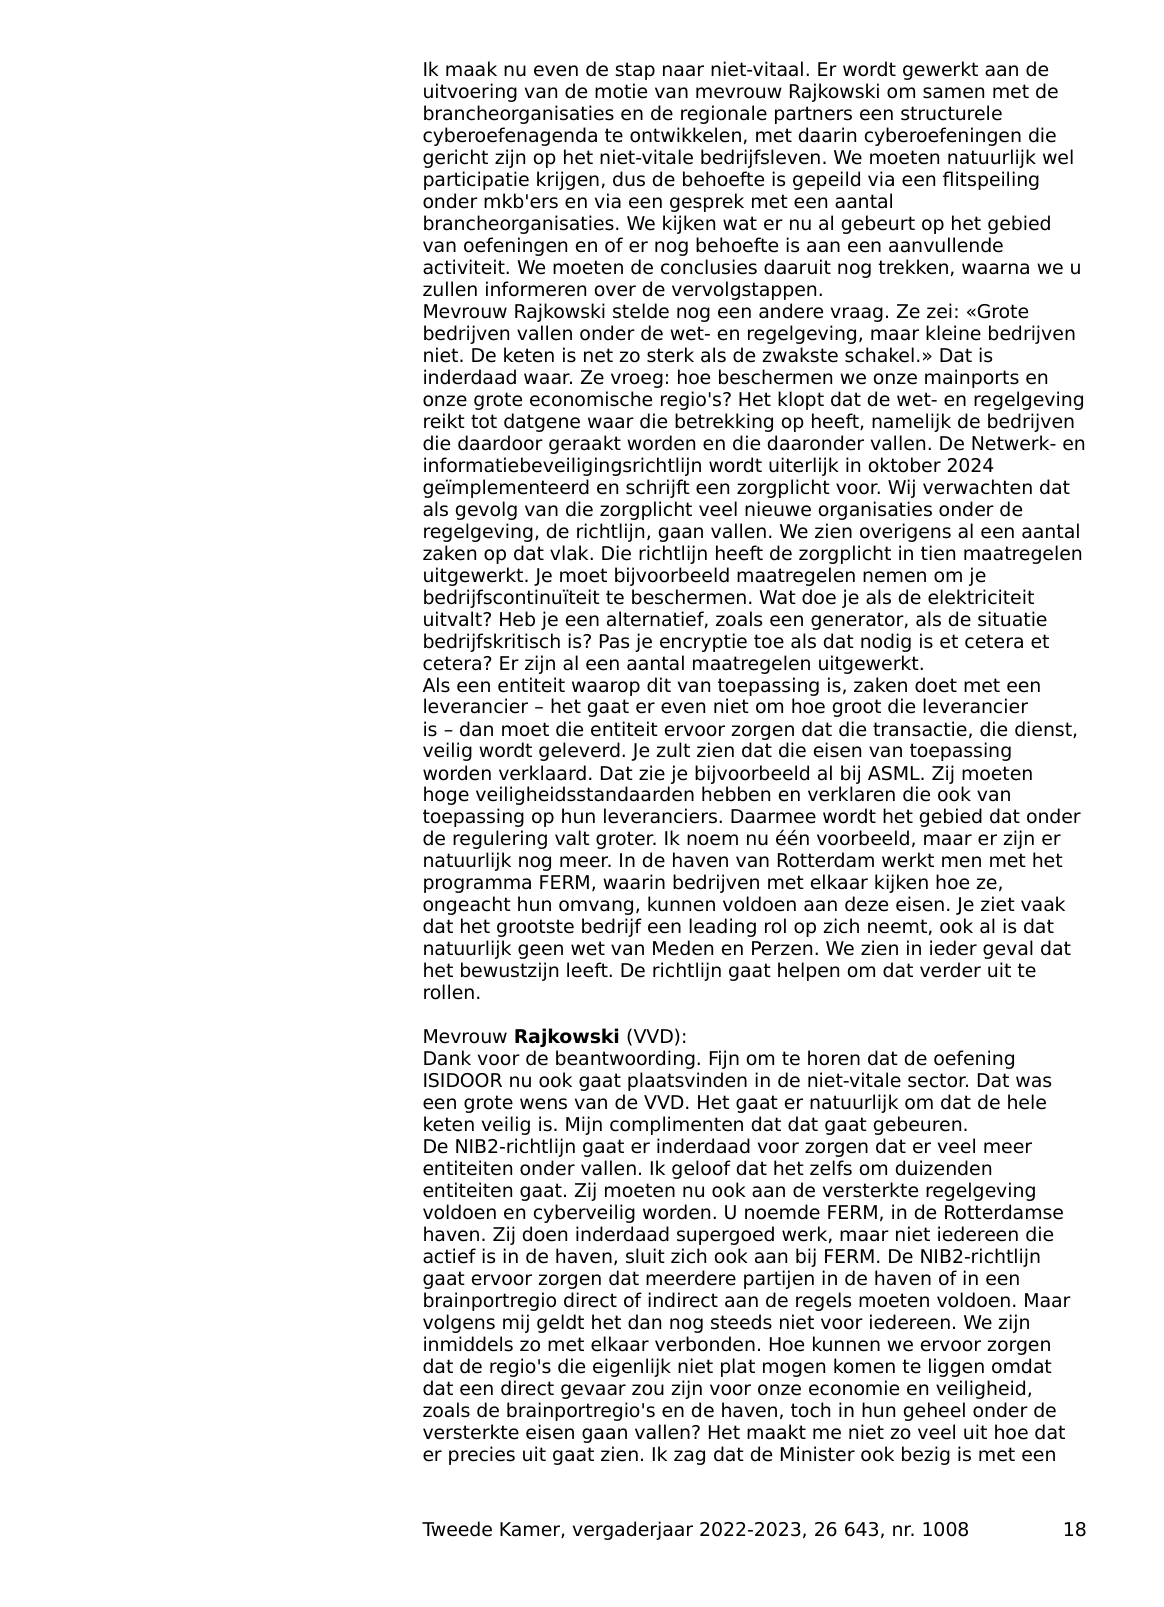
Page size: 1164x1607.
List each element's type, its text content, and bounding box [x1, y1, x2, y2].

text Mevrouw Rajkowski stelde nog een andere vraag. Ze zei: «Grote bedrijven vallen onder de wet- en regelgeving, maar kleine bedrijven niet. De keten is net zo sterk als de zwakste schakel.» Dat is inderdaad waar. Ze vroeg: hoe beschermen we onze mainports en onze grote economische regio's? Het klopt dat de wet- en regelgeving reikt tot datgene waar die betrekking op heeft, namelijk de bedrijven die daardoor geraakt worden en die daaronder vallen. De Netwerk- en informatiebeveiligingsrichtlijn wordt uiterlijk in oktober 2024 geïmplementeerd en schrijft een zorgplicht voor. Wij verwachten dat als gevolg van die zorgplicht veel nieuwe organisaties onder de regelgeving, de richtlijn, gaan vallen. We zien overigens al een aantal zaken op dat vlak. Die richtlijn heeft de zorgplicht in tien maatregelen uitgewerkt. Je moet bijvoorbeeld maatregelen nemen om je bedrijfscontinuïteit te beschermen. Wat doe je als de elektriciteit uitvalt? Heb je een alternatief, zoals een generator, als de situatie bedrijfskritisch is? Pas je encryptie toe als dat nodig is et cetera et cetera? Er zijn al een aantal maatregelen uitgewerkt. [422, 301, 1087, 674]
text Mevrouw Rajkowski (VVD): [422, 1026, 1087, 1048]
text Dank voor de beantwoording. Fijn om te horen dat de oefening ISIDOOR nu ook gaat plaatsvinden in de niet-vitale sector. Dat was een grote wens van de VVD. Het gaat er natuurlijk om dat de hele keten veilig is. Mijn complimenten dat dat gaat gebeuren. [422, 1048, 1087, 1136]
text Ik maak nu even de stap naar niet-vitaal. Er wordt gewerkt aan de uitvoering van de motie van mevrouw Rajkowski om samen met de brancheorganisaties en de regionale partners een structurele cyberoefenagenda te ontwikkelen, met daarin cyberoefeningen die gericht zijn op het niet-vitale bedrijfsleven. We moeten natuurlijk wel participatie krijgen, dus de behoefte is gepeild via een flitspeiling onder mkb'ers en via een gesprek met een aantal brancheorganisaties. We kijken wat er nu al gebeurt op het gebied van oefeningen en of er nog behoefte is aan een aanvullende activiteit. We moeten de conclusies daaruit nog trekken, waarna we u zullen informeren over de vervolgstappen. [422, 59, 1087, 301]
text De NIB2-richtlijn gaat er inderdaad voor zorgen dat er veel meer entiteiten onder vallen. Ik geloof dat het zelfs om duizenden entiteiten gaat. Zij moeten nu ook aan de versterkte regelgeving voldoen en cyberveilig worden. U noemde FERM, in de Rotterdamse haven. Zij doen inderdaad supergoed werk, maar niet iedereen die actief is in de haven, sluit zich ook aan bij FERM. De NIB2-richtlijn gaat ervoor zorgen dat meerdere partijen in de haven of in een brainportregio direct of indirect aan de regels moeten voldoen. Maar volgens mij geldt het dan nog steeds niet voor iedereen. We zijn inmiddels zo met elkaar verbonden. Hoe kunnen we ervoor zorgen dat de regio's die eigenlijk niet plat mogen komen te liggen omdat dat een direct gevaar zou zijn voor onze economie en veiligheid, zoals de brainportregio's en de haven, toch in hun geheel onder de versterkte eisen gaan vallen? Het maakt me niet zo veel uit hoe dat er precies uit gaat zien. Ik zag dat de Minister ook bezig is met een [422, 1136, 1087, 1466]
text Als een entiteit waarop dit van toepassing is, zaken doet met een leverancier – het gaat er even niet om hoe groot die leverancier is – dan moet die entiteit ervoor zorgen dat die transactie, die dienst, veilig wordt geleverd. Je zult zien dat die eisen van toepassing worden verklaard. Dat zie je bijvoorbeeld al bij ASML. Zij moeten hoge veiligheidsstandaarden hebben en verklaren die ook van toepassing op hun leveranciers. Daarmee wordt het gebied dat onder de regulering valt groter. Ik noem nu één voorbeeld, maar er zijn er natuurlijk nog meer. In de haven van Rotterdam werkt men met het programma FERM, waarin bedrijven met elkaar kijken hoe ze, ongeacht hun omvang, kunnen voldoen aan deze eisen. Je ziet vaak dat het grootste bedrijf een leading rol op zich neemt, ook al is dat natuurlijk geen wet van Meden en Perzen. We zien in ieder geval dat het bewustzijn leeft. De richtlijn gaat helpen om dat verder uit te rollen. [422, 674, 1087, 1004]
